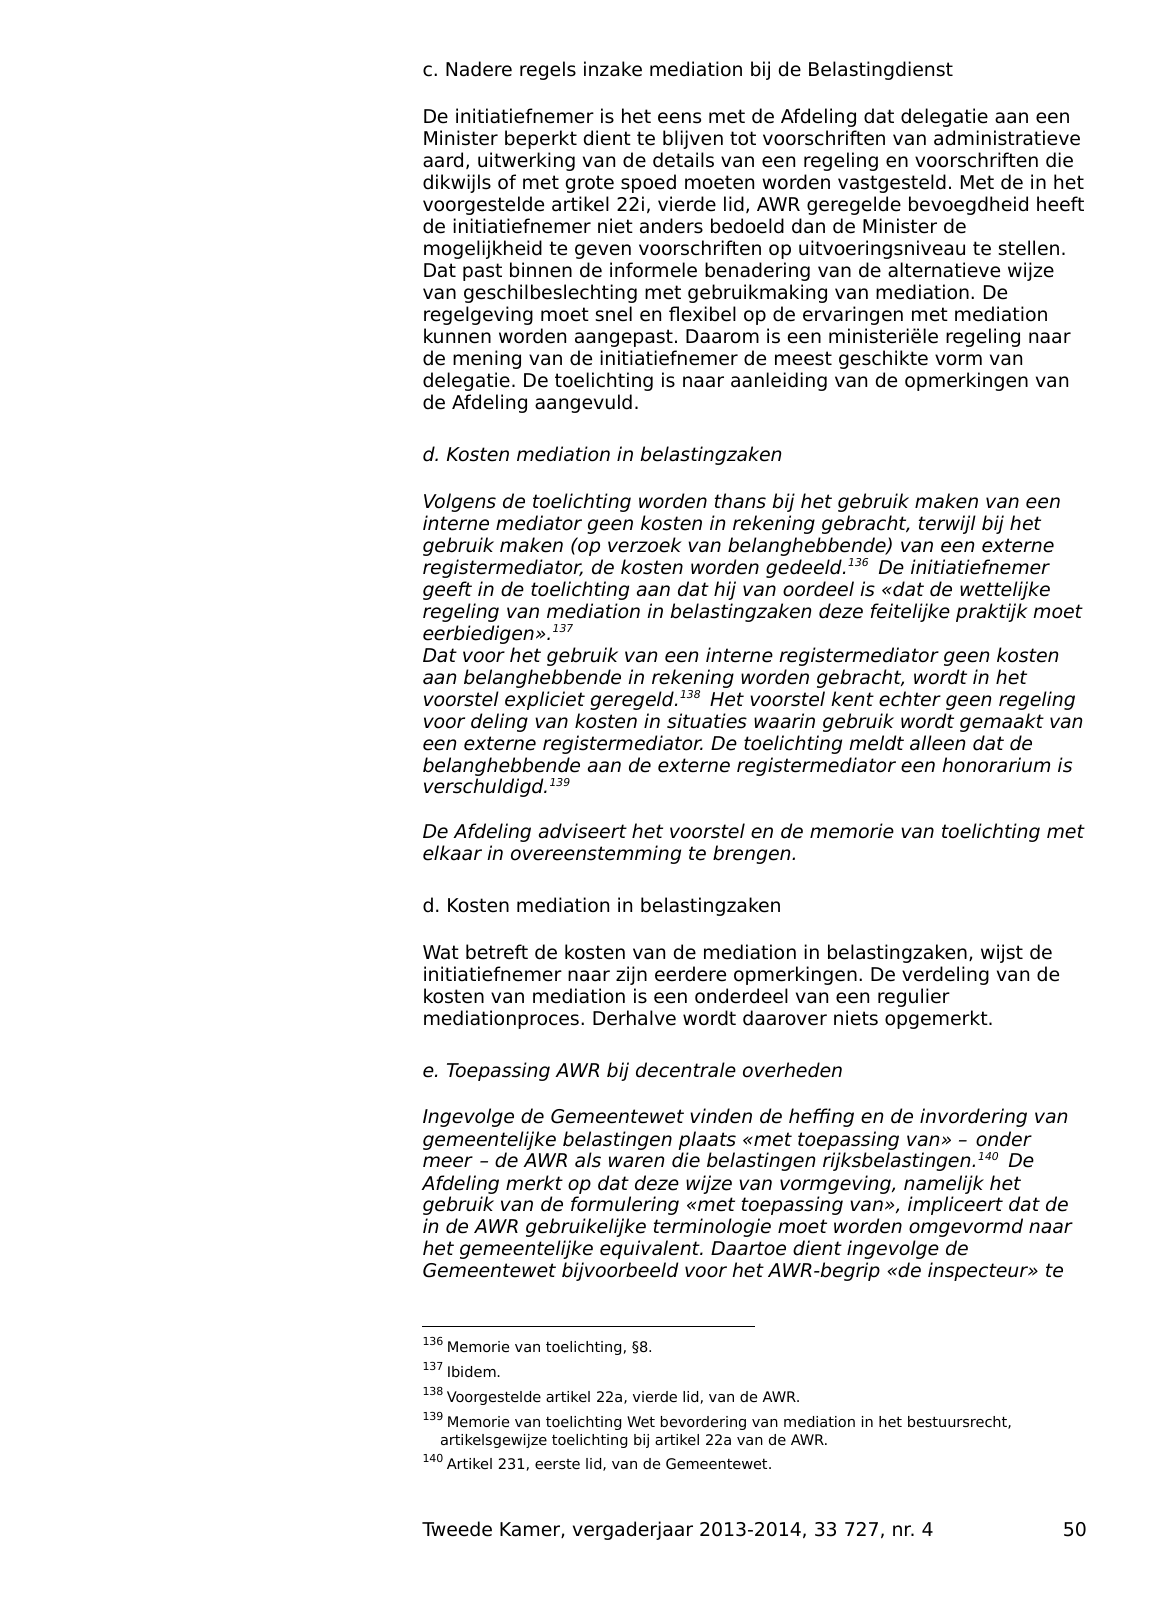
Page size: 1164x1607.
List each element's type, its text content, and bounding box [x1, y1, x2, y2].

text Volgens de toelichting worden thans bij het gebruik maken van een interne mediator geen kosten in rekening gebracht, terwijl bij het gebruik maken (op verzoek van belanghebbende) van een externe registermediator, de kosten worden gedeeld. De initiatiefnemer geeft in de toelichting aan dat hij van oordeel is «dat de wettelijke regeling van mediation in belastingzaken deze feitelijke praktijk moet eerbiedigen». [422, 491, 1087, 644]
text Artikel 231, eerste lid, van de Gemeentewet. [422, 1452, 1087, 1474]
text Wat betreft de kosten van de mediation in belastingzaken, wijst de initiatiefnemer naar zijn eerdere opmerkingen. De verdeling van de kosten van mediation is een onderdeel van een regulier mediationproces. Derhalve wordt daarover niets opgemerkt. [422, 942, 1087, 1029]
text Ingevolge de Gemeentewet vinden de heffing en de invordering van [422, 1106, 1087, 1128]
text De Afdeling adviseert het voorstel en de memorie van toelichting met elkaar in overeenstemming te brengen. [422, 821, 1087, 864]
subtitle c. Nadere regels inzake mediation bij de Belastingdienst [422, 59, 1087, 81]
subtitle d. Kosten mediation in belastingzaken [422, 444, 1087, 466]
text Memorie van toelichting Wet bevordering van mediation in het bestuursrecht, artikelsgewijze toelichting bij artikel 22a van de AWR. [422, 1410, 1087, 1449]
text Ibidem. [422, 1360, 1087, 1382]
text Voorgestelde artikel 22a, vierde lid, van de AWR. [422, 1385, 1087, 1407]
subtitle e. Toepassing AWR bij decentrale overheden [422, 1059, 1087, 1081]
subtitle d. Kosten mediation in belastingzaken [422, 894, 1087, 917]
text Memorie van toelichting, §8. [422, 1335, 1087, 1357]
text Dat voor het gebruik van een interne registermediator geen kosten aan belanghebbende in rekening worden gebracht, wordt in het voorstel expliciet geregeld. Het voorstel kent echter geen regeling voor deling van kosten in situaties waarin gebruik wordt gemaakt van een externe registermediator. De toelichting meldt alleen dat de belanghebbende aan de externe registermediator een honorarium is verschuldigd. [422, 644, 1087, 798]
text De initiatiefnemer is het eens met de Afdeling dat delegatie aan een Minister beperkt dient te blijven tot voorschriften van administratieve aard, uitwerking van de details van een regeling en voorschriften die dikwijls of met grote spoed moeten worden vastgesteld. Met de in het voorgestelde artikel 22i, vierde lid, AWR geregelde bevoegdheid heeft de initiatiefnemer niet anders bedoeld dan de Minister de mogelijkheid te geven voorschriften op uitvoeringsniveau te stellen. Dat past binnen de informele benadering van de alternatieve wijze van geschilbeslechting met gebruikmaking van mediation. De regelgeving moet snel en flexibel op de ervaringen met mediation kunnen worden aangepast. Daarom is een ministeriële regeling naar de mening van de initiatiefnemer de meest geschikte vorm van delegatie. De toelichting is naar aanleiding van de opmerkingen van de Afdeling aangevuld. [422, 106, 1087, 414]
text gemeentelijke belastingen plaats «met toepassing van» – onder meer – de AWR als waren die belastingen rijksbelastingen. De Afdeling merkt op dat deze wijze van vormgeving, namelijk het gebruik van de formulering «met toepassing van», impliceert dat de in de AWR gebruikelijke terminologie moet worden omgevormd naar het gemeentelijke equivalent. Daartoe dient ingevolge de Gemeentewet bijvoorbeeld voor het AWR-begrip «de inspecteur» te [422, 1128, 1087, 1282]
